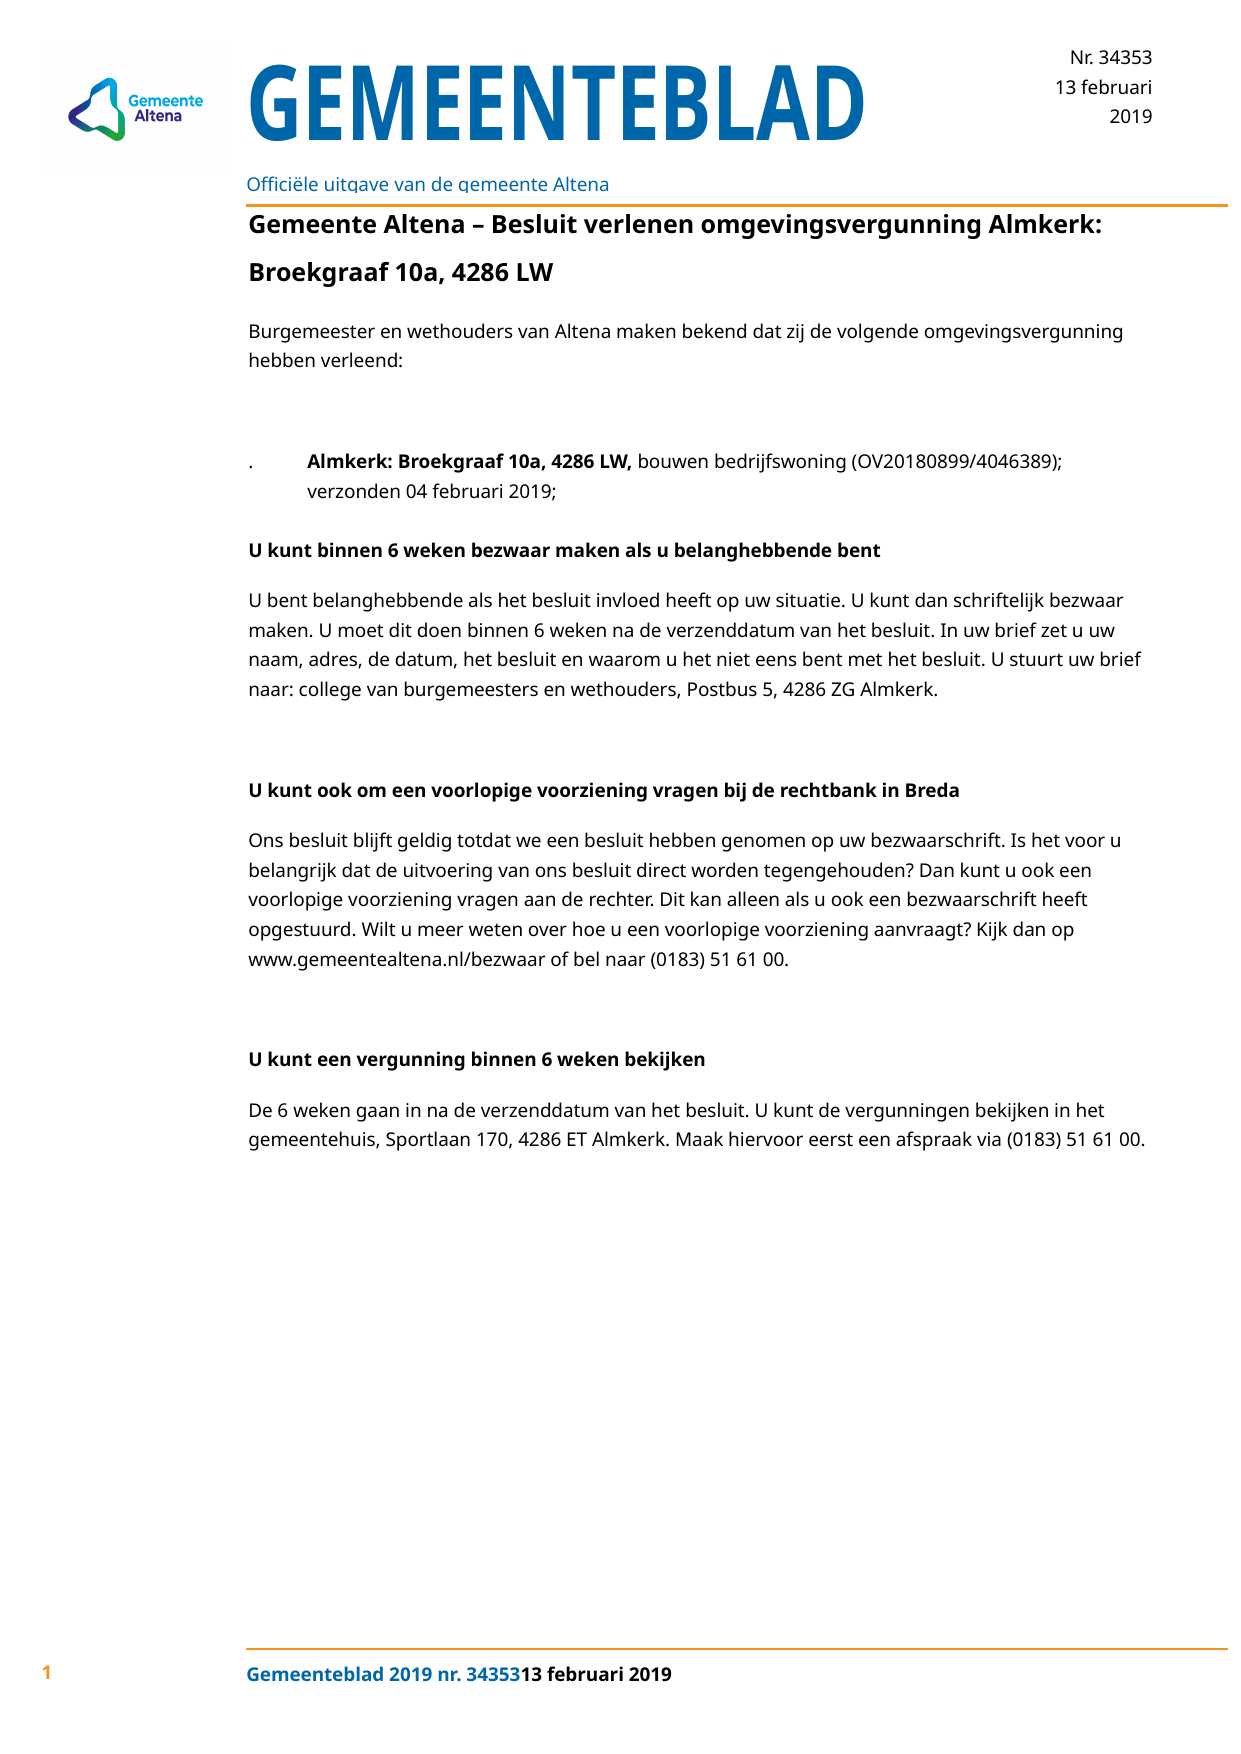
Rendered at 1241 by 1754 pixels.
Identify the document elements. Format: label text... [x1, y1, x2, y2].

picture [41, 47, 231, 172]
text Gemeente Altena – Besluit verlenen omgevingsvergunning Almkerk: Broekgraaf 10a, 4286 LW [248, 207, 1152, 288]
text U bent belanghebbende als het besluit invloed heeft op uw situatie. U kunt dan schriftelijk bezwaar maken. U moet dit doen binnen 6 weken na de verzenddatum van het besluit. In uw brief zet u uw naam, adres, de datum, het besluit en waarom u het niet eens bent met het besluit. U stuurt uw brief naar: college van burgemeesters en wethouders, Postbus 5, 4286 ZG Almkerk. [248, 587, 1152, 702]
text Ons besluit blijft geldig totdat we een besluit hebben genomen op uw bezwaarschrift. Is het voor u belangrijk dat de uitvoering van ons besluit direct worden tegengehouden? Dan kunt u ook een voorlopige voorziening vragen aan de rechter. Dit kan alleen als u ook een bezwaarschrift heeft opgestuurd. Wilt u meer weten over hoe u een voorlopige voorziening aanvraagt? Kijk dan op www.gemeentealtena.nl/bezwaar of bel naar (0183) 51 61 00. [248, 827, 1152, 972]
text U kunt binnen 6 weken bezwaar maken als u belanghebbende bent [248, 537, 1152, 563]
text De 6 weken gaan in na de verzenddatum van het besluit. U kunt de vergunningen bekijken in het gemeentehuis, Sportlaan 170, 4286 ET Almkerk. Maak hiervoor eerst een afspraak via (0183) 51 61 00. [248, 1097, 1152, 1152]
list Almkerk: Broekgraaf 10a, 4286 LW, bouwen bedrijfswoning (OV20180899/4046389); verzonden 04 februari 2019; [248, 448, 1152, 504]
text U kunt ook om een voorlopige voorziening vragen bij de rechtbank in Breda [248, 777, 1152, 803]
text Burgemeester en wethouders van Altena maken bekend dat zij de volgende omgevingsvergunning hebben verleend: [248, 318, 1152, 373]
text U kunt een vergunning binnen 6 weken bekijken [248, 1047, 1152, 1072]
